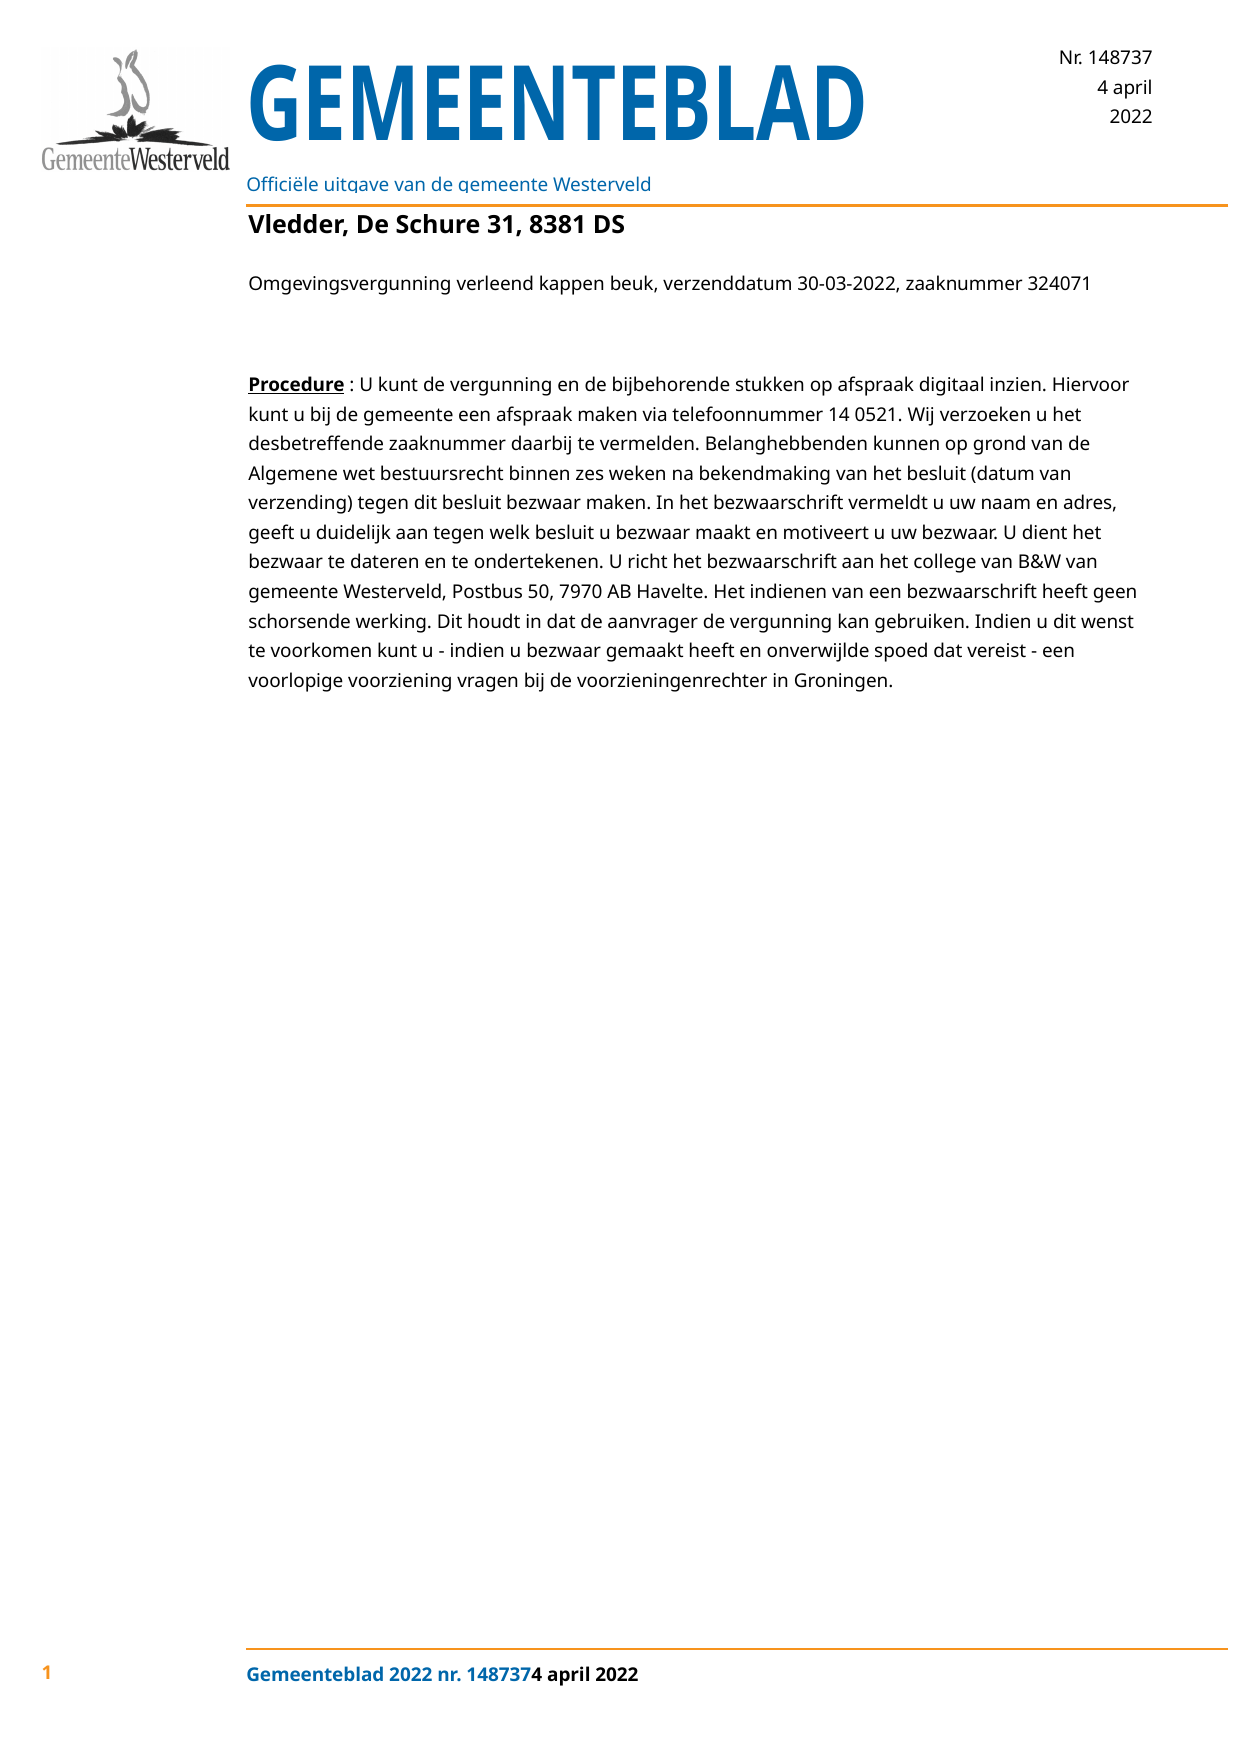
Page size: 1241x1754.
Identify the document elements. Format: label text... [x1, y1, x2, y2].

text Procedure : U kunt de vergunning en de bijbehorende stukken op afspraak digitaal inzien. Hiervoor kunt u bij de gemeente een afspraak maken via telefoonnummer 14 0521. Wij verzoeken u het desbetreffende zaaknummer daarbij te vermelden. Belanghebbenden kunnen op grond van de Algemene wet bestuursrecht binnen zes weken na bekendmaking van het besluit (datum van verzending) tegen dit besluit bezwaar maken. In het bezwaarschrift vermeldt u uw naam en adres, geeft u duidelijk aan tegen welk besluit u bezwaar maakt en motiveert u uw bezwaar. U dient het bezwaar te dateren en te ondertekenen. U richt het bezwaarschrift aan het college van B&W van gemeente Westerveld, Postbus 50, 7970 AB Havelte. Het indienen van een bezwaarschrift heeft geen schorsende werking. Dit houdt in dat de aanvrager de vergunning kan gebruiken. Indien u dit wenst te voorkomen kunt u - indien u bezwaar gemaakt heeft en onverwijlde spoed dat vereist - een voorlopige voorziening vragen bij de voorzieningenrechter in Groningen. [248, 371, 1152, 693]
text Vledder, De Schure 31, 8381 DS [248, 207, 1152, 241]
picture [41, 47, 231, 172]
text Omgevingsvergunning verleend kappen beuk, verzenddatum 30-03-2022, zaaknummer 324071 [248, 270, 1152, 296]
